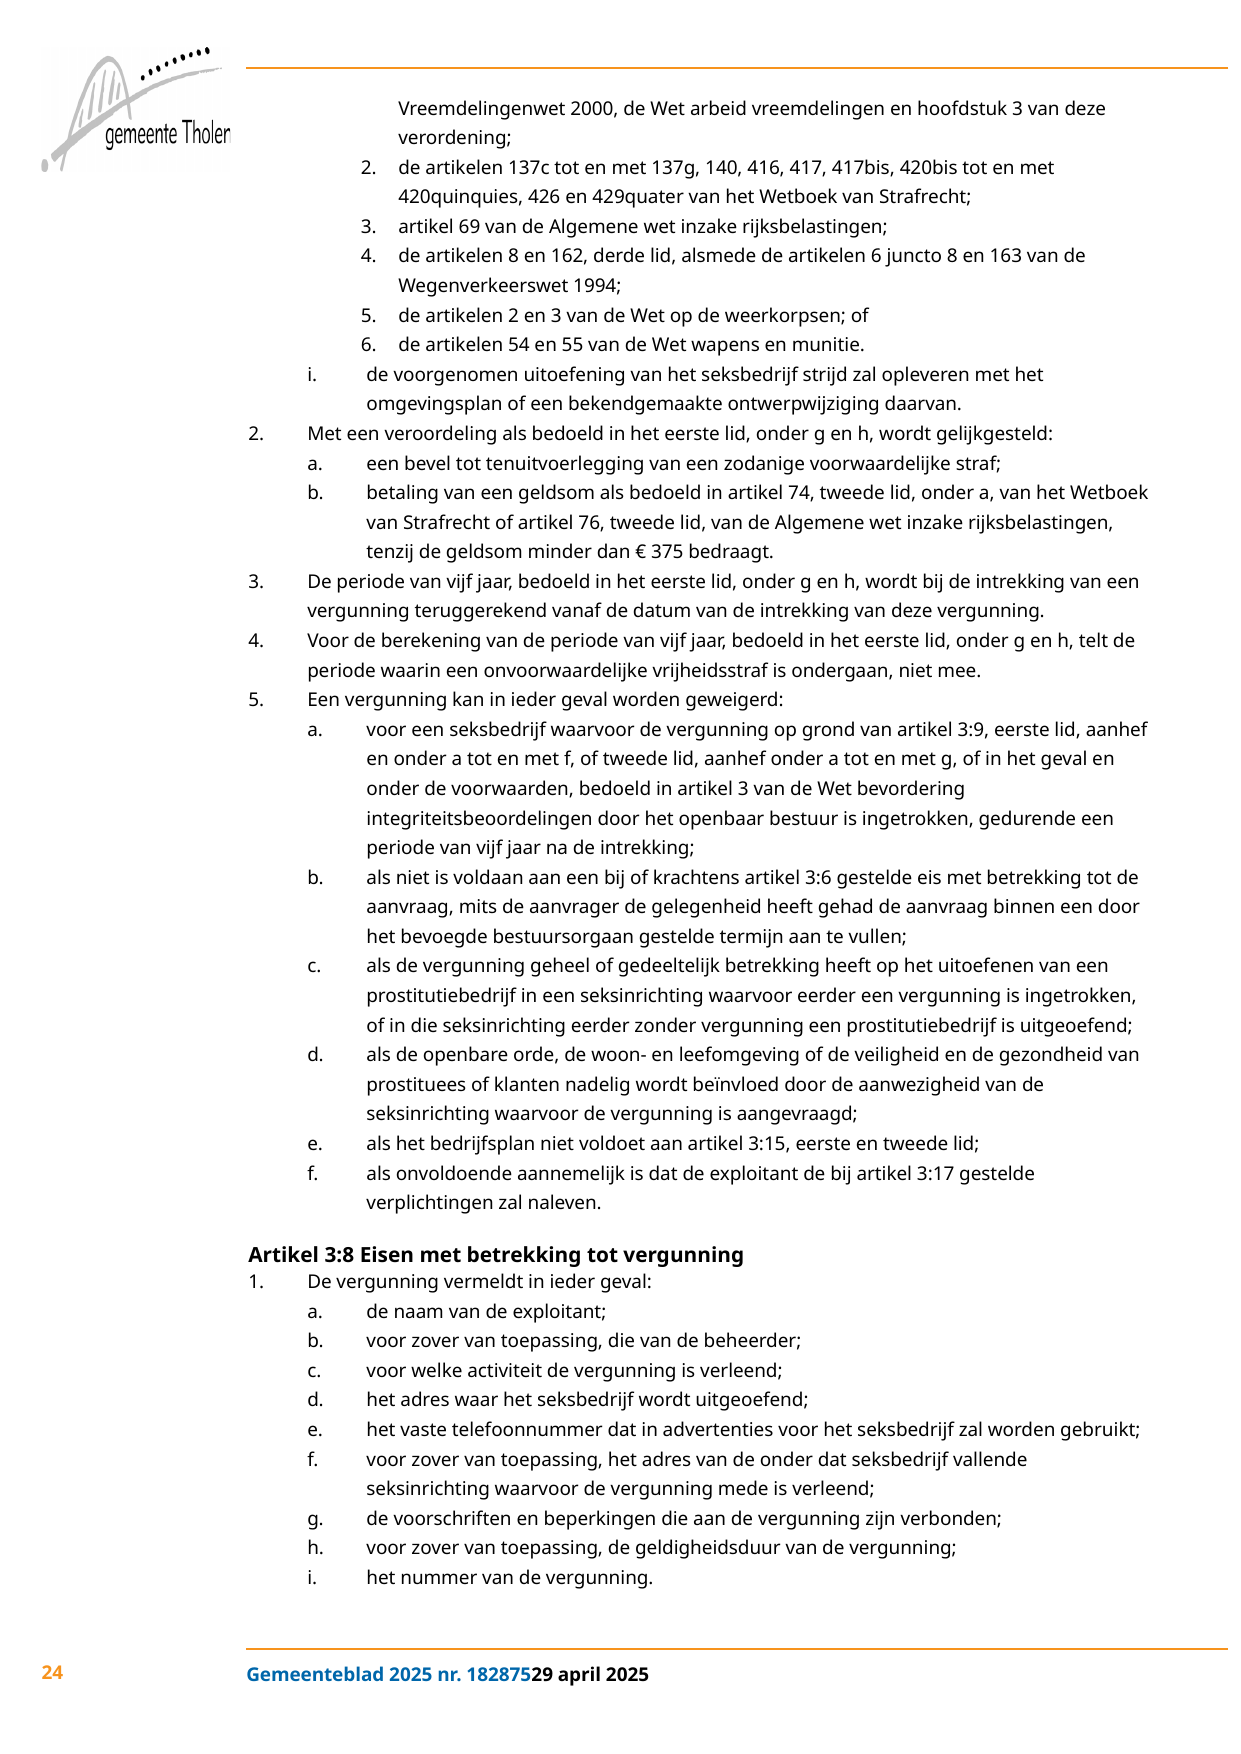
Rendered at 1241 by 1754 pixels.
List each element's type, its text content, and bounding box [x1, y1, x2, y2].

list de voorschriften en beperkingen die aan de vergunning zijn verbonden; [307, 1505, 1152, 1531]
list Vreemdelingenwet 2000, de Wet arbeid vreemdelingen en hoofdstuk 3 van deze verordening; [361, 95, 1152, 150]
picture [41, 47, 231, 172]
list als de vergunning geheel of gedeeltelijk betrekking heeft op het uitoefenen van een prostitutiebedrijf in een seksinrichting waarvoor eerder een vergunning is ingetrokken, of in die seksinrichting eerder zonder vergunning een prostitutiebedrijf is uitgeoefend; [307, 953, 1152, 1038]
list het vaste telefoonnummer dat in advertenties voor het seksbedrijf zal worden gebruikt; [307, 1416, 1152, 1442]
list voor welke activiteit de vergunning is verleend; [307, 1357, 1152, 1383]
list het adres waar het seksbedrijf wordt uitgeoefend; [307, 1387, 1152, 1412]
list de voorgenomen uitoefening van het seksbedrijf strijd zal opleveren met het omgevingsplan of een bekendgemaakte ontwerpwijziging daarvan. [307, 361, 1152, 416]
list als het bedrijfsplan niet voldoet aan artikel 3:15, eerste en tweede lid; [307, 1130, 1152, 1156]
text Artikel 3:8 Eisen met betrekking tot vergunning [248, 1240, 1152, 1268]
list Een vergunning kan in ieder geval worden geweigerd: [248, 686, 1152, 712]
list als niet is voldaan aan een bij of krachtens artikel 3:6 gestelde eis met betrekking tot de aanvraag, mits de aanvrager de gelegenheid heeft gehad de aanvraag binnen een door het bevoegde bestuursorgaan gestelde termijn aan te vullen; [307, 864, 1152, 949]
list de artikelen 8 en 162, derde lid, alsmede de artikelen 6 juncto 8 en 163 van de Wegenverkeerswet 1994; [361, 243, 1152, 298]
list de naam van de exploitant; [307, 1298, 1152, 1323]
list De periode van vijf jaar, bedoeld in het eerste lid, onder g en h, wordt bij de intrekking van een vergunning teruggerekend vanaf de datum van de intrekking van deze vergunning. [248, 568, 1152, 623]
list Voor de berekening van de periode van vijf jaar, bedoeld in het eerste lid, onder g en h, telt de periode waarin een onvoorwaardelijke vrijheidsstraf is ondergaan, niet mee. [248, 627, 1152, 683]
list als de openbare orde, de woon- en leefomgeving of de veiligheid en de gezondheid van prostituees of klanten nadelig wordt beïnvloed door de aanwezigheid van de seksinrichting waarvoor de vergunning is aangevraagd; [307, 1041, 1152, 1126]
list voor zover van toepassing, het adres van de onder dat seksbedrijf vallende seksinrichting waarvoor de vergunning mede is verleend; [307, 1446, 1152, 1501]
list voor zover van toepassing, die van de beheerder; [307, 1327, 1152, 1353]
list voor zover van toepassing, de geldigheidsduur van de vergunning; [307, 1534, 1152, 1560]
list de artikelen 137c tot en met 137g, 140, 416, 417, 417bis, 420bis tot en met 420quinquies, 426 en 429quater van het Wetboek van Strafrecht; [361, 154, 1152, 209]
list het nummer van de vergunning. [307, 1564, 1152, 1590]
list de artikelen 2 en 3 van de Wet op de weerkorpsen; of [361, 302, 1152, 328]
list een bevel tot tenuitvoerlegging van een zodanige voorwaardelijke straf; [307, 450, 1152, 476]
list artikel 69 van de Algemene wet inzake rijksbelastingen; [361, 213, 1152, 239]
list De vergunning vermeldt in ieder geval: [248, 1268, 1152, 1294]
list betaling van een geldsom als bedoeld in artikel 74, tweede lid, onder a, van het Wetboek van Strafrecht of artikel 76, tweede lid, van de Algemene wet inzake rijksbelastingen, tenzij de geldsom minder dan € 375 bedraagt. [307, 479, 1152, 564]
list voor een seksbedrijf waarvoor de vergunning op grond van artikel 3:9, eerste lid, aanhef en onder a tot en met f, of tweede lid, aanhef onder a tot en met g, of in het geval en onder de voorwaarden, bedoeld in artikel 3 van de Wet bevordering integriteitsbeoordelingen door het openbaar bestuur is ingetrokken, gedurende een periode van vijf jaar na de intrekking; [307, 716, 1152, 860]
list als onvoldoende aannemelijk is dat de exploitant de bij artikel 3:17 gestelde verplichtingen zal naleven. [307, 1160, 1152, 1215]
list de artikelen 54 en 55 van de Wet wapens en munitie. [361, 331, 1152, 357]
list Met een veroordeling als bedoeld in het eerste lid, onder g en h, wordt gelijkgesteld: [248, 420, 1152, 446]
